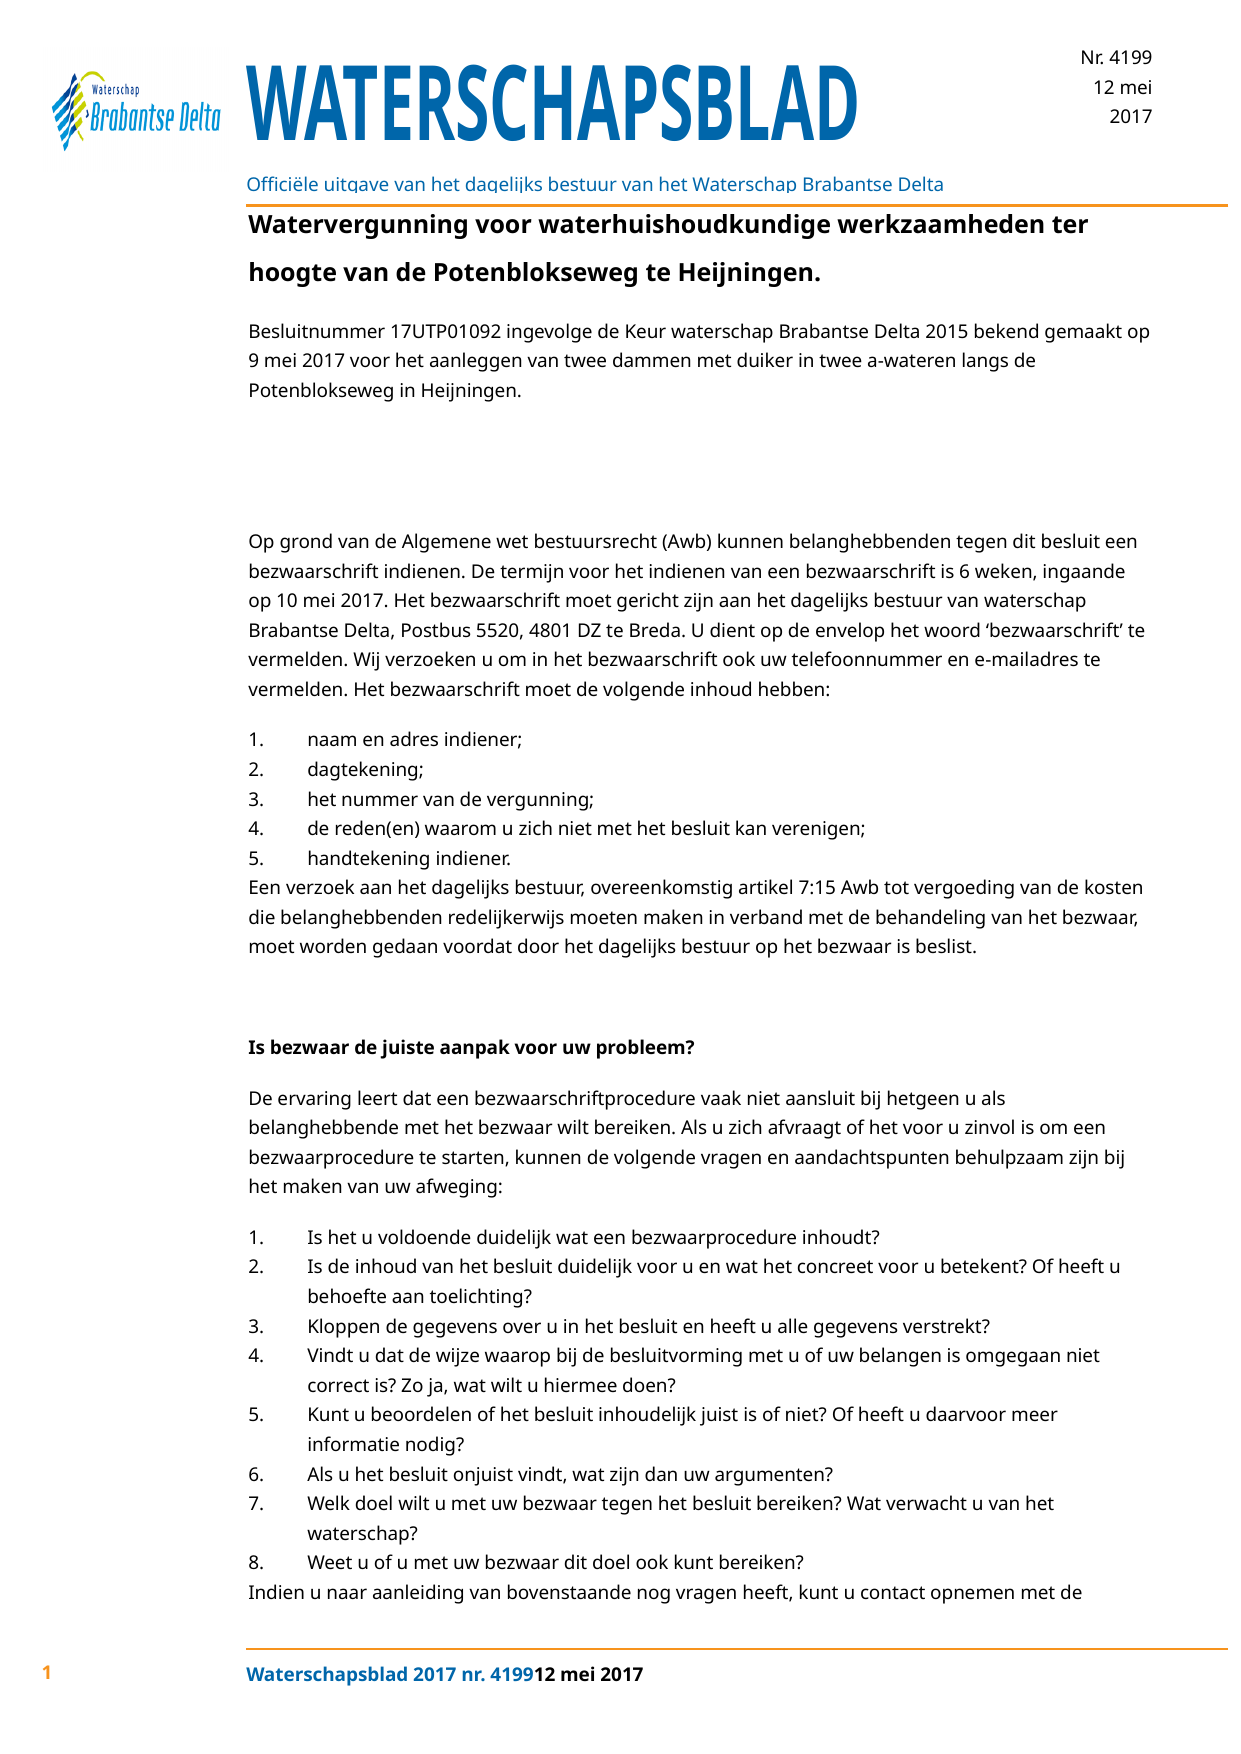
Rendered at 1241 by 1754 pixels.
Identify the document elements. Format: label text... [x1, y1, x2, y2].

text Watervergunning voor waterhuishoudkundige werkzaamheden ter hoogte van de Potenblokseweg te Heijningen. [248, 207, 1152, 288]
list Is de inhoud van het besluit duidelijk voor u en wat het concreet voor u betekent? Of heeft u behoefte aan toelichting? [248, 1254, 1152, 1309]
list Weet u of u met uw bezwaar dit doel ook kunt bereiken? [248, 1549, 1152, 1575]
text Indien u naar aanleiding van bovenstaande nog vragen heeft, kunt u contact opnemen met de [248, 1579, 1152, 1605]
list naam en adres indiener; [248, 727, 1152, 752]
text Op grond van de Algemene wet bestuursrecht (Awb) kunnen belanghebbenden tegen dit besluit een bezwaarschrift indienen. De termijn voor het indienen van een bezwaarschrift is 6 weken, ingaande op 10 mei 2017. Het bezwaarschrift moet gericht zijn aan het dagelijks bestuur van waterschap Brabantse Delta, Postbus 5520, 4801 DZ te Breda. U dient op de envelop het woord ‘bezwaarschrift’ te vermelden. Wij verzoeken u om in het bezwaarschrift ook uw telefoonnummer en e‑mailadres te vermelden. Het bezwaarschrift moet de volgende inhoud hebben: [248, 528, 1152, 702]
list dagtekening; [248, 756, 1152, 782]
list Als u het besluit onjuist vindt, wat zijn dan uw argumenten? [248, 1461, 1152, 1487]
text Besluitnummer 17UTP01092 ingevolge de Keur waterschap Brabantse Delta 2015 bekend gemaakt op 9 mei 2017 voor het aanleggen van twee dammen met duiker in twee a-wateren langs de Potenblokseweg in Heijningen. [248, 318, 1152, 403]
text De ervaring leert dat een bezwaarschriftprocedure vaak niet aansluit bij hetgeen u als belanghebbende met het bezwaar wilt bereiken. Als u zich afvraagt of het voor u zinvol is om een bezwaarprocedure te starten, kunnen de volgende vragen en aandachtspunten behulpzaam zijn bij het maken van uw afweging: [248, 1085, 1152, 1199]
list Vindt u dat de wijze waarop bij de besluitvorming met u of uw belangen is omgegaan niet correct is? Zo ja, wat wilt u hiermee doen? [248, 1342, 1152, 1398]
list het nummer van de vergunning; [248, 786, 1152, 812]
list Kunt u beoordelen of het besluit inhoudelijk juist is of niet? Of heeft u daarvoor meer informatie nodig? [248, 1402, 1152, 1457]
list de reden(en) waarom u zich niet met het besluit kan verenigen; [248, 815, 1152, 841]
list Is het u voldoende duidelijk wat een bezwaarprocedure inhoudt? [248, 1224, 1152, 1250]
list Kloppen de gegevens over u in het besluit en heeft u alle gegevens verstrekt? [248, 1313, 1152, 1339]
text Een verzoek aan het dagelijks bestuur, overeenkomstig artikel 7:15 Awb tot vergoeding van de kosten die belanghebbenden redelijkerwijs moeten maken in verband met de behandeling van het bezwaar, moet worden gedaan voordat door het dagelijks bestuur op het bezwaar is beslist. [248, 874, 1152, 959]
picture [41, 47, 231, 172]
list Welk doel wilt u met uw bezwaar tegen het besluit bereiken? Wat verwacht u van het waterschap? [248, 1490, 1152, 1546]
list handtekening indiener. [248, 845, 1152, 871]
text Is bezwaar de juiste aanpak voor uw probleem? [248, 1034, 1152, 1060]
